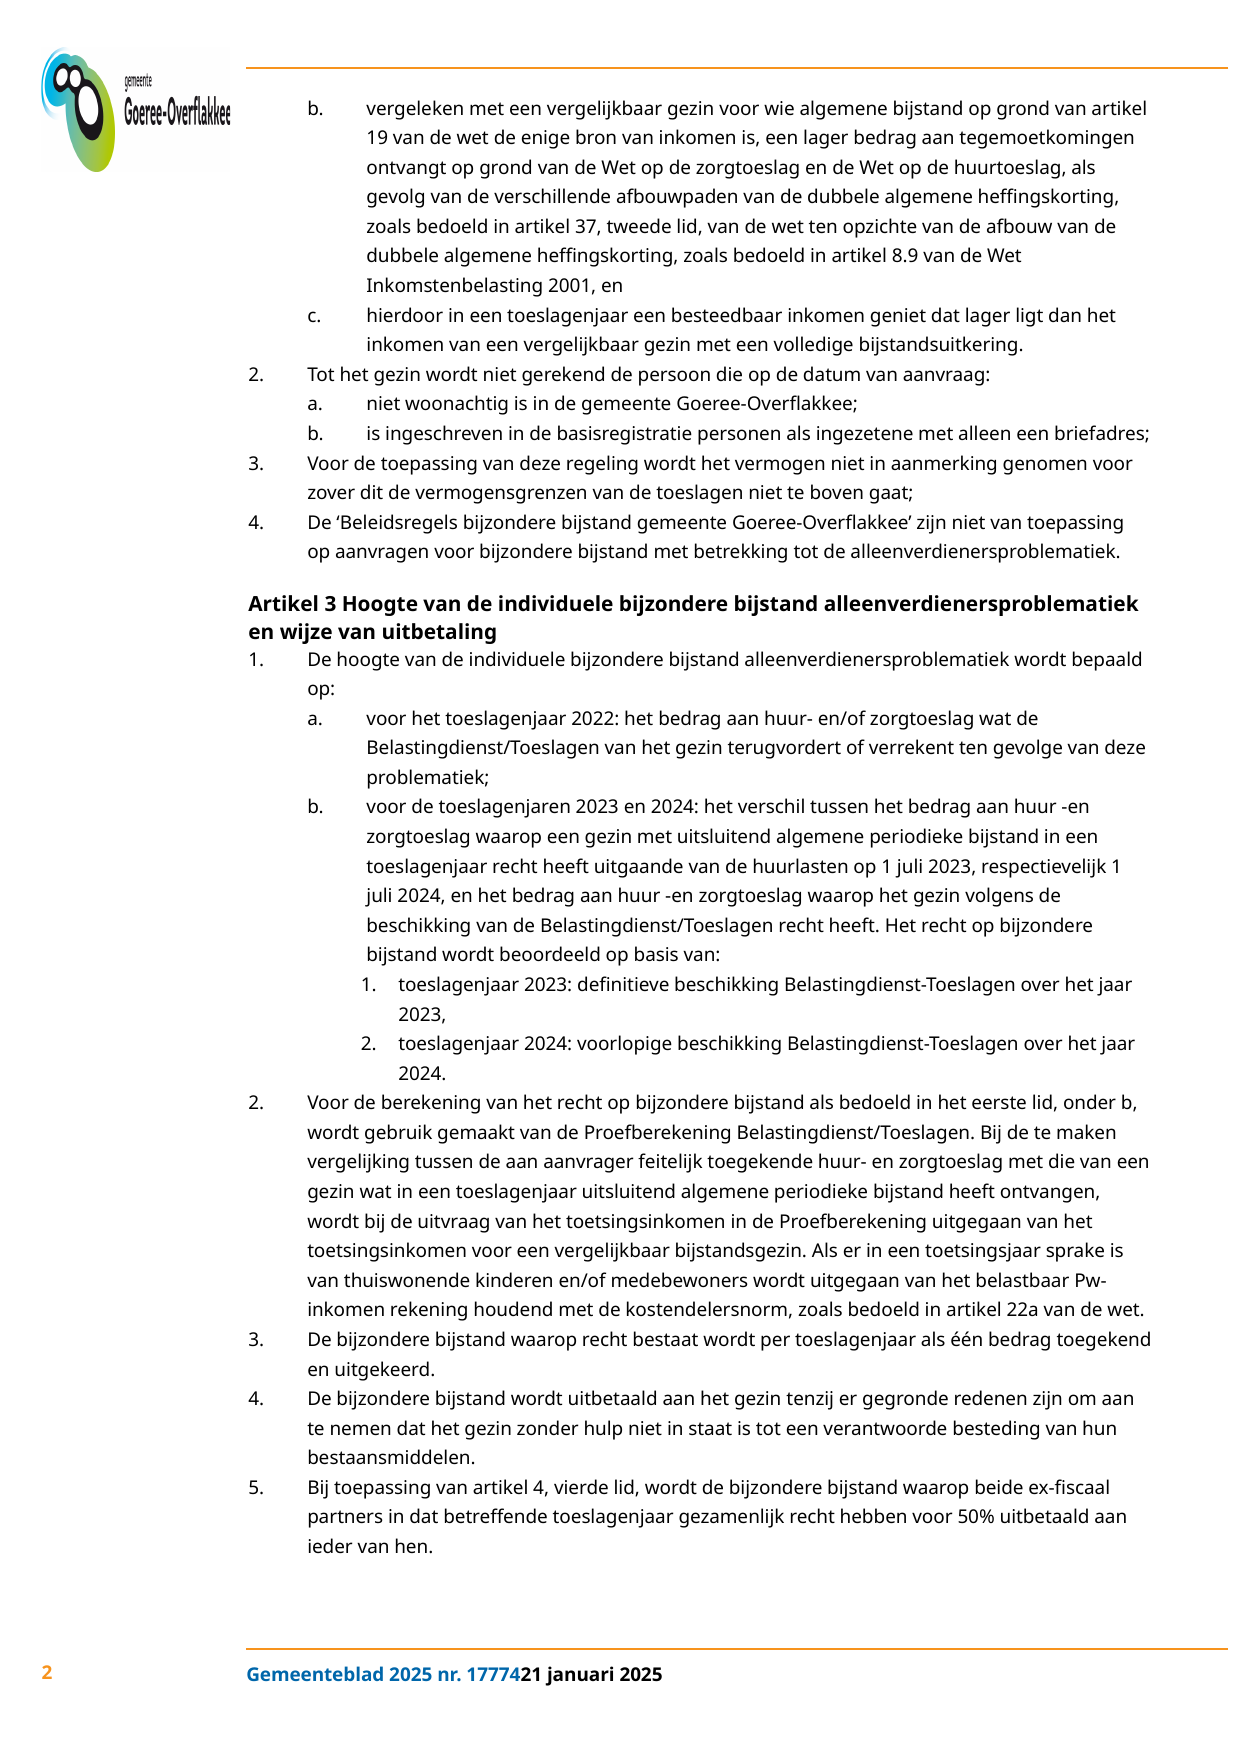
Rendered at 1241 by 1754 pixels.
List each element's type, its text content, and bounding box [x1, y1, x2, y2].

list is ingeschreven in de basisregistratie personen als ingezetene met alleen een briefadres; [307, 420, 1152, 446]
list voor de toeslagenjaren 2023 en 2024: het verschil tussen het bedrag aan huur -en zorgtoeslag waarop een gezin met uitsluitend algemene periodieke bijstand in een toeslagenjaar recht heeft uitgaande van de huurlasten op 1 juli 2023, respectievelijk 1 juli 2024, en het bedrag aan huur -en zorgtoeslag waarop het gezin volgens de beschikking van de Belastingdienst/Toeslagen recht heeft. Het recht op bijzondere bijstand wordt beoordeeld op basis van: [307, 794, 1152, 967]
list De ‘Beleidsregels bijzondere bijstand gemeente Goeree-Overflakkee’ zijn niet van toepassing op aanvragen voor bijzondere bijstand met betrekking tot de alleenverdienersproblematiek. [248, 509, 1152, 564]
text Artikel 3 Hoogte van de individuele bijzondere bijstand alleenverdienersproblematiek en wijze van uitbetaling [248, 589, 1152, 646]
list Voor de berekening van het recht op bijzondere bijstand als bedoeld in het eerste lid, onder b, wordt gebruik gemaakt van de Proefberekening Belastingdienst/Toeslagen. Bij de te maken vergelijking tussen de aan aanvrager feitelijk toegekende huur- en zorgtoeslag met die van een gezin wat in een toeslagenjaar uitsluitend algemene periodieke bijstand heeft ontvangen, wordt bij de uitvraag van het toetsingsinkomen in de Proefberekening uitgegaan van het toetsingsinkomen voor een vergelijkbaar bijstandsgezin. Als er in een toetsingsjaar sprake is van thuiswonende kinderen en/of medebewoners wordt uitgegaan van het belastbaar Pw-inkomen rekening houdend met de kostendelersnorm, zoals bedoeld in artikel 22a van de wet. [248, 1089, 1152, 1322]
list Voor de toepassing van deze regeling wordt het vermogen niet in aanmerking genomen voor zover dit de vermogensgrenzen van de toeslagen niet te boven gaat; [248, 450, 1152, 505]
list voor het toeslagenjaar 2022: het bedrag aan huur- en/of zorgtoeslag wat de Belastingdienst/Toeslagen van het gezin terugvordert of verrekent ten gevolge van deze problematiek; [307, 705, 1152, 790]
list Bij toepassing van artikel 4, vierde lid, wordt de bijzondere bijstand waarop beide ex-fiscaal partners in dat betreffende toeslagenjaar gezamenlijk recht hebben voor 50% uitbetaald aan ieder van hen. [248, 1474, 1152, 1559]
list De bijzondere bijstand wordt uitbetaald aan het gezin tenzij er gegronde redenen zijn om aan te nemen dat het gezin zonder hulp niet in staat is tot een verantwoorde besteding van hun bestaansmiddelen. [248, 1385, 1152, 1470]
picture [41, 47, 231, 172]
list hierdoor in een toeslagenjaar een besteedbaar inkomen geniet dat lager ligt dan het inkomen van een vergelijkbaar gezin met een volledige bijstandsuitkering. [307, 302, 1152, 357]
list toeslagenjaar 2023: definitieve beschikking Belastingdienst-Toeslagen over het jaar 2023, [361, 971, 1152, 1027]
list toeslagenjaar 2024: voorlopige beschikking Belastingdienst-Toeslagen over het jaar 2024. [361, 1030, 1152, 1086]
list De bijzondere bijstand waarop recht bestaat wordt per toeslagenjaar als één bedrag toegekend en uitgekeerd. [248, 1326, 1152, 1382]
list vergeleken met een vergelijkbaar gezin voor wie algemene bijstand op grond van artikel 19 van de wet de enige bron van inkomen is, een lager bedrag aan tegemoetkomingen ontvangt op grond van de Wet op de zorgtoeslag en de Wet op de huurtoeslag, als gevolg van de verschillende afbouwpaden van de dubbele algemene heffingskorting, zoals bedoeld in artikel 37, tweede lid, van de wet ten opzichte van de afbouw van de dubbele algemene heffingskorting, zoals bedoeld in artikel 8.9 van de Wet Inkomstenbelasting 2001, en [307, 95, 1152, 298]
list De hoogte van de individuele bijzondere bijstand alleenverdienersproblematiek wordt bepaald op: [248, 646, 1152, 701]
list niet woonachtig is in de gemeente Goeree-Overflakkee; [307, 391, 1152, 416]
list Tot het gezin wordt niet gerekend de persoon die op de datum van aanvraag: [248, 361, 1152, 387]
